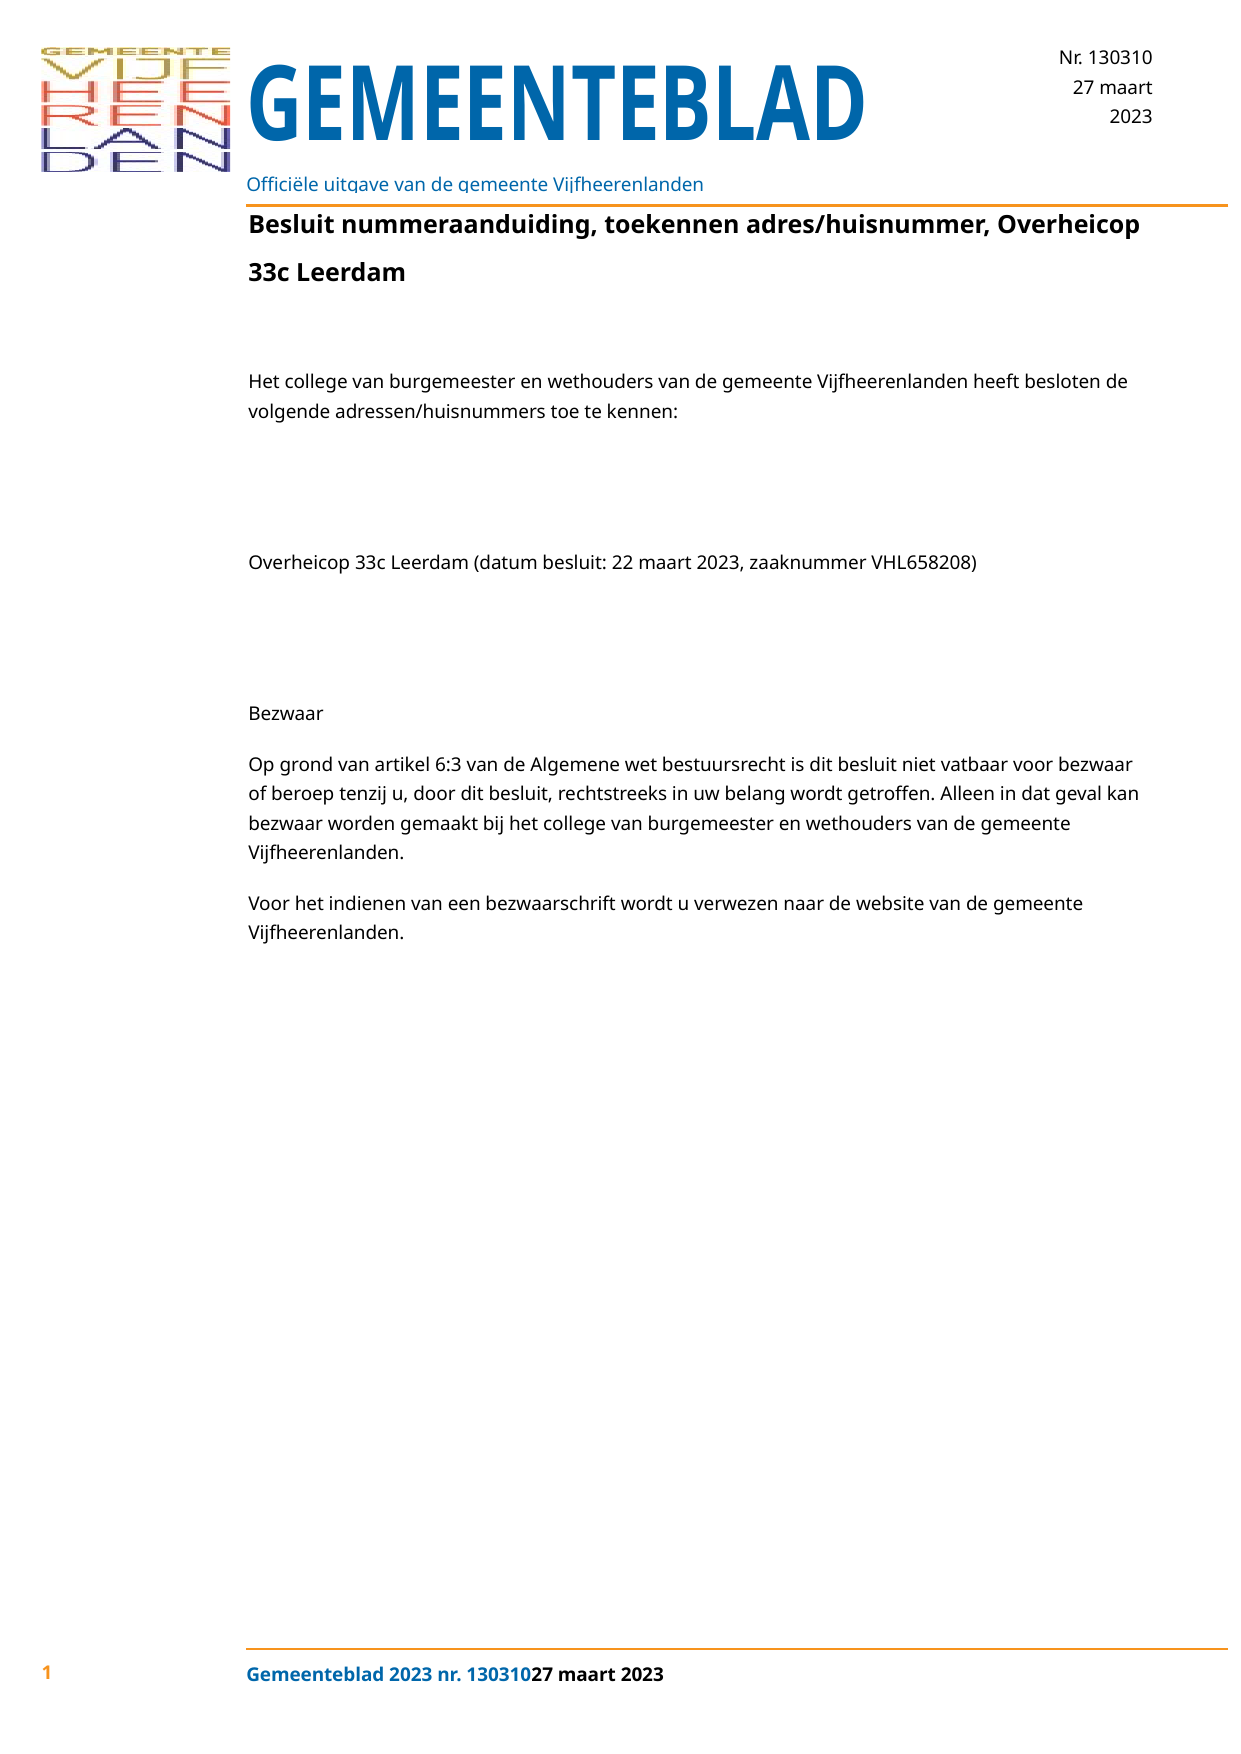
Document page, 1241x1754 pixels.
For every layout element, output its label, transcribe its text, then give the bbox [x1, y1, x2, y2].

text Het college van burgemeester en wethouders van de gemeente Vijfheerenlanden heeft besloten de volgende adressen/huisnummers toe te kennen: [248, 368, 1152, 424]
text Besluit nummeraanduiding, toekennen adres/huisnummer, Overheicop 33c Leerdam [248, 207, 1152, 288]
picture [41, 47, 231, 172]
text Voor het indienen van een bezwaarschrift wordt u verwezen naar de website van de gemeente Vijfheerenlanden. [248, 890, 1152, 945]
text Overheicop 33c Leerdam (datum besluit: 22 maart 2023, zaaknummer VHL658208) [248, 549, 1152, 575]
text Bezwaar [248, 700, 1152, 726]
text Op grond van artikel 6:3 van de Algemene wet bestuursrecht is dit besluit niet vatbaar voor bezwaar of beroep tenzij u, door dit besluit, rechtstreeks in uw belang wordt getroffen. Alleen in dat geval kan bezwaar worden gemaakt bij het college van burgemeester en wethouders van de gemeente Vijfheerenlanden. [248, 751, 1152, 865]
